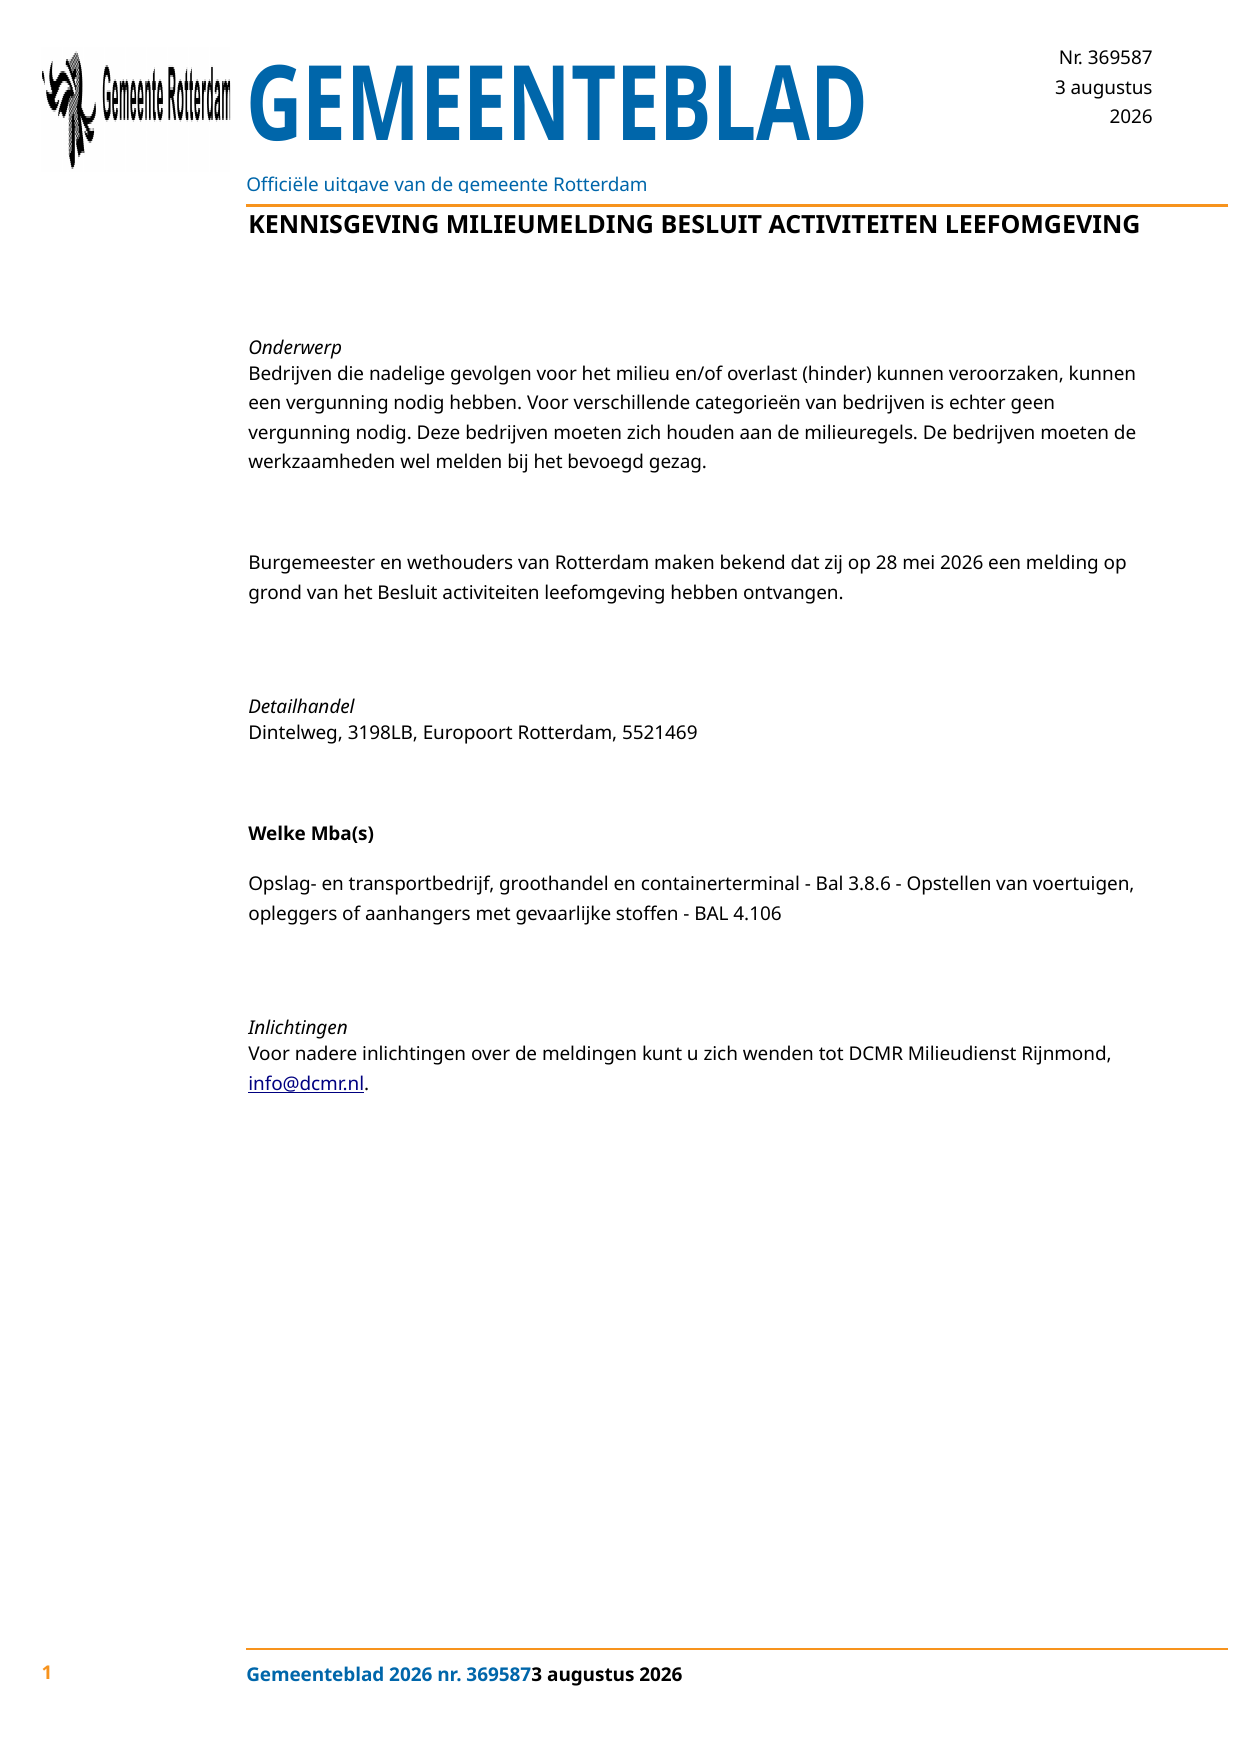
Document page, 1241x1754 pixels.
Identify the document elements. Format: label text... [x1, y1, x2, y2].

picture [41, 47, 231, 172]
text Opslag- en transportbedrijf, groothandel en containerterminal - Bal 3.8.6 - Opstellen van voertuigen, opleggers of aanhangers met gevaarlijke stoffen - BAL 4.106 [248, 871, 1152, 926]
text Voor nadere inlichtingen over de meldingen kunt u zich wenden tot DCMR Milieudienst Rijnmond, info@dcmr.nl. [248, 1040, 1152, 1096]
text Detailhandel [248, 693, 1152, 719]
text KENNISGEVING MILIEUMELDING BESLUIT ACTIVITEITEN LEEFOMGEVING [248, 207, 1152, 241]
text Bedrijven die nadelige gevolgen voor het milieu en/of overlast (hinder) kunnen veroorzaken, kunnen een vergunning nodig hebben. Voor verschillende categorieën van bedrijven is echter geen vergunning nodig. Deze bedrijven moeten zich houden aan de milieuregels. De bedrijven moeten de werkzaamheden wel melden bij het bevoegd gezag. [248, 360, 1152, 474]
text Dintelweg, 3198LB, Europoort Rotterdam, 5521469 [248, 719, 1152, 745]
text Onderwerp [248, 334, 1152, 360]
text Burgemeester en wethouders van Rotterdam maken bekend dat zij op 28 mei 2026 een melding op grond van het Besluit activiteiten leefomgeving hebben ontvangen. [248, 549, 1152, 605]
text Inlichtingen [248, 1014, 1152, 1040]
text Welke Mba(s) [248, 820, 1152, 846]
